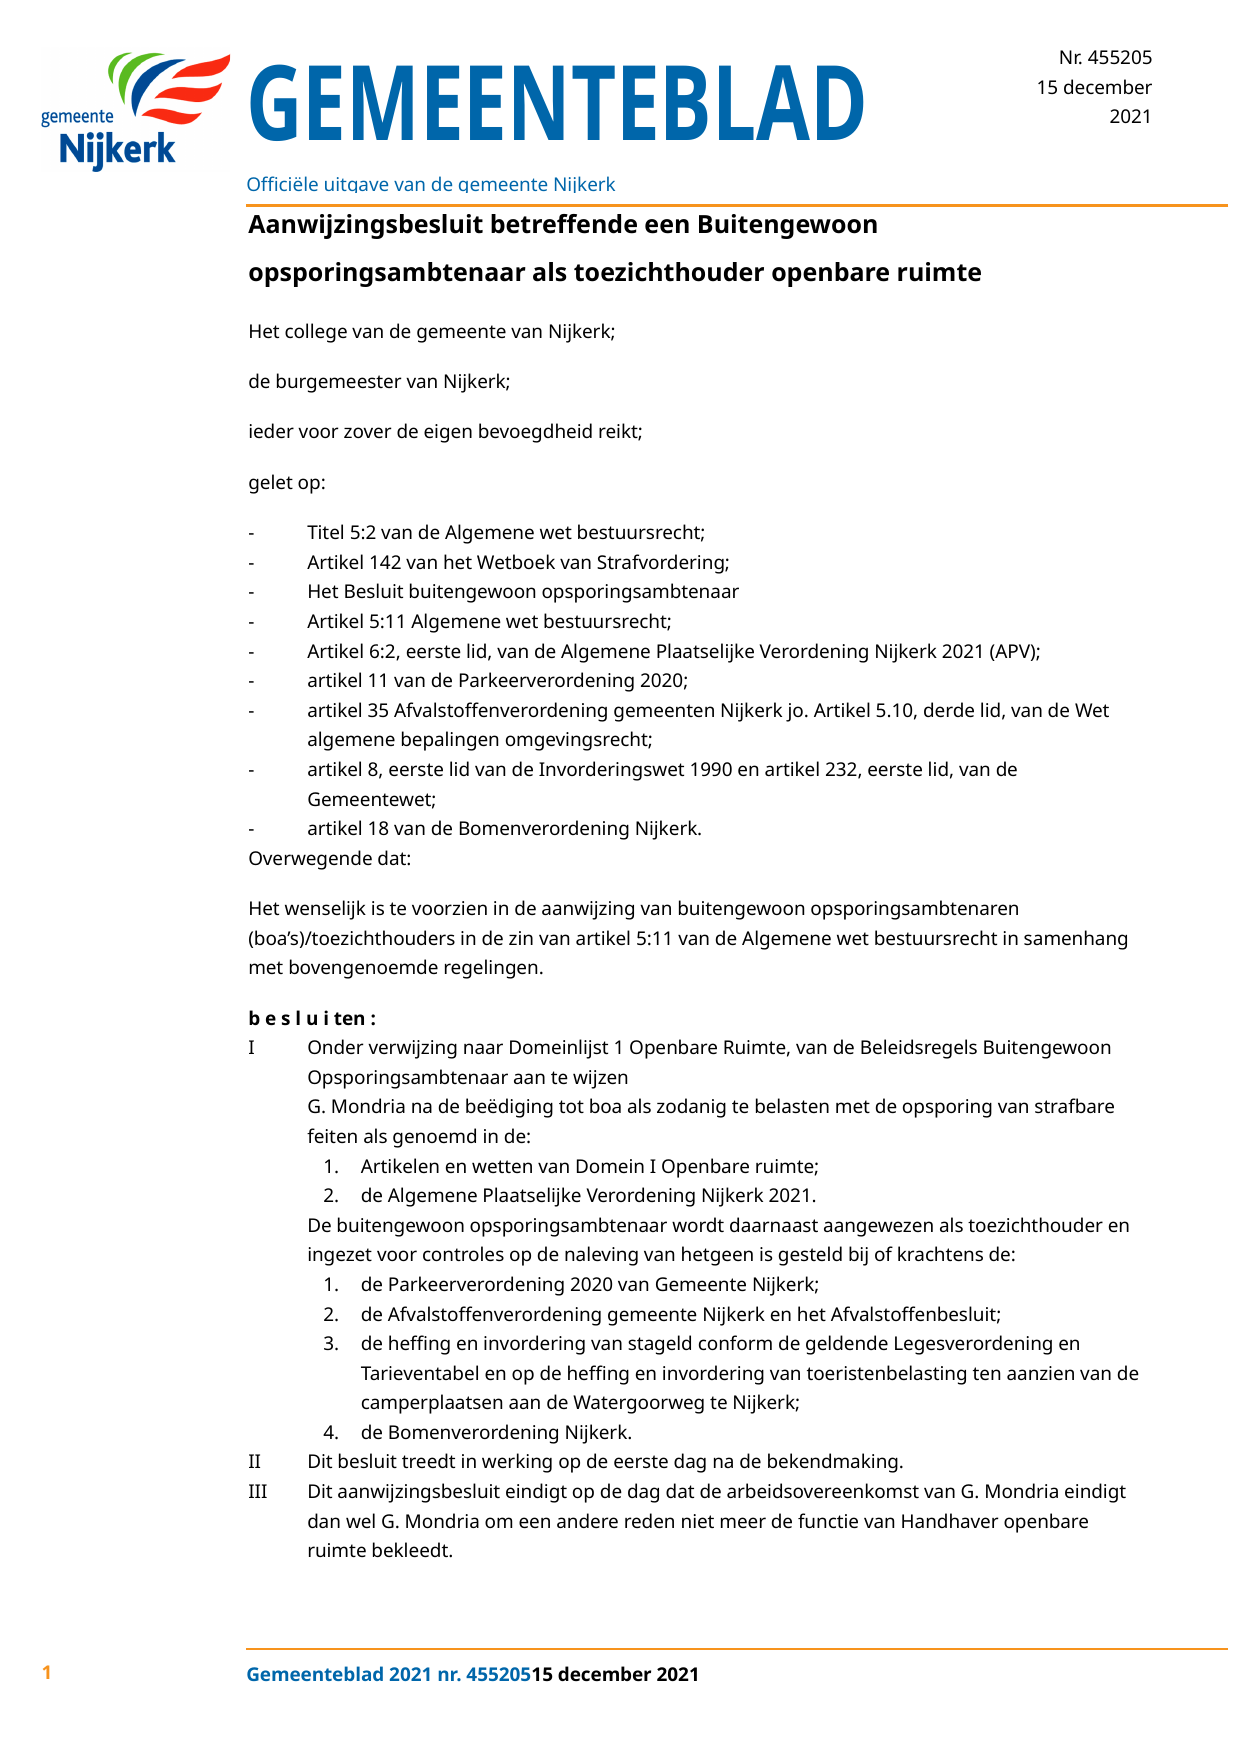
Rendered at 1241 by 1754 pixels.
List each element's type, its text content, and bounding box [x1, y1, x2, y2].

list Titel 5:2 van de Algemene wet bestuursrecht; [248, 519, 1152, 545]
list artikel 8, eerste lid van de Invorderingswet 1990 en artikel 232, eerste lid, van de Gemeentewet; [248, 756, 1152, 812]
list de heffing en invordering van stageld conform de geldende Legesverordening en Tarieventabel en op de heffing en invordering van toeristenbelasting ten aanzien van de camperplaatsen aan de Watergoorweg te Nijkerk; [323, 1330, 1152, 1415]
text Overwegende dat: [248, 845, 1152, 871]
text ieder voor zover de eigen bevoegdheid reikt; [248, 419, 1152, 444]
list Artikel 142 van het Wetboek van Strafvordering; [248, 549, 1152, 575]
list De buitengewoon opsporingsambtenaar wordt daarnaast aangewezen als toezichthouder en ingezet voor controles op de naleving van hetgeen is gesteld bij of krachtens de: [248, 1212, 1152, 1267]
list G. Mondria na de beëdiging tot boa als zodanig te belasten met de opsporing van strafbare feiten als genoemd in de: [248, 1094, 1152, 1149]
list Artikel 5:11 Algemene wet bestuursrecht; [248, 608, 1152, 634]
list de Algemene Plaatselijke Verordening Nijkerk 2021. [323, 1182, 1152, 1208]
list de Afvalstoffenverordening gemeente Nijkerk en het Afvalstoffenbesluit; [323, 1301, 1152, 1327]
text Het college van de gemeente van Nijkerk; [248, 318, 1152, 344]
list Onder verwijzing naar Domeinlijst 1 Openbare Ruimte, van de Beleidsregels Buitengewoon Opsporingsambtenaar aan te wijzen [248, 1034, 1152, 1090]
text b e s l u i ten : [248, 1005, 1152, 1031]
list Artikel 6:2, eerste lid, van de Algemene Plaatselijke Verordening Nijkerk 2021 (APV); [248, 638, 1152, 664]
list de Bomenverordening Nijkerk. [323, 1419, 1152, 1445]
text Het wenselijk is te voorzien in de aanwijzing van buitengewoon opsporingsambtenaren (boa’s)/toezichthouders in de zin van artikel 5:11 van de Algemene wet bestuursrecht in samenhang met bovengenoemde regelingen. [248, 895, 1152, 980]
list Dit besluit treedt in werking op de eerste dag na de bekendmaking. [248, 1449, 1152, 1474]
text gelet op: [248, 469, 1152, 495]
list de Parkeerverordening 2020 van Gemeente Nijkerk; [323, 1271, 1152, 1297]
list Het Besluit buitengewoon opsporingsambtenaar [248, 579, 1152, 604]
list artikel 18 van de Bomenverordening Nijkerk. [248, 815, 1152, 841]
text de burgemeester van Nijkerk; [248, 368, 1152, 394]
list Artikelen en wetten van Domein I Openbare ruimte; [323, 1153, 1152, 1179]
picture [41, 47, 231, 172]
list artikel 11 van de Parkeerverordening 2020; [248, 667, 1152, 693]
list artikel 35 Afvalstoffenverordening gemeenten Nijkerk jo. Artikel 5.10, derde lid, van de Wet algemene bepalingen omgevingsrecht; [248, 697, 1152, 752]
text Aanwijzingsbesluit betreffende een Buitengewoon opsporingsambtenaar als toezichthouder openbare ruimte [248, 207, 1152, 288]
list Dit aanwijzingsbesluit eindigt op de dag dat de arbeidsovereenkomst van G. Mondria eindigt dan wel G. Mondria om een andere reden niet meer de functie van Handhaver openbare ruimte bekleedt. [248, 1478, 1152, 1563]
